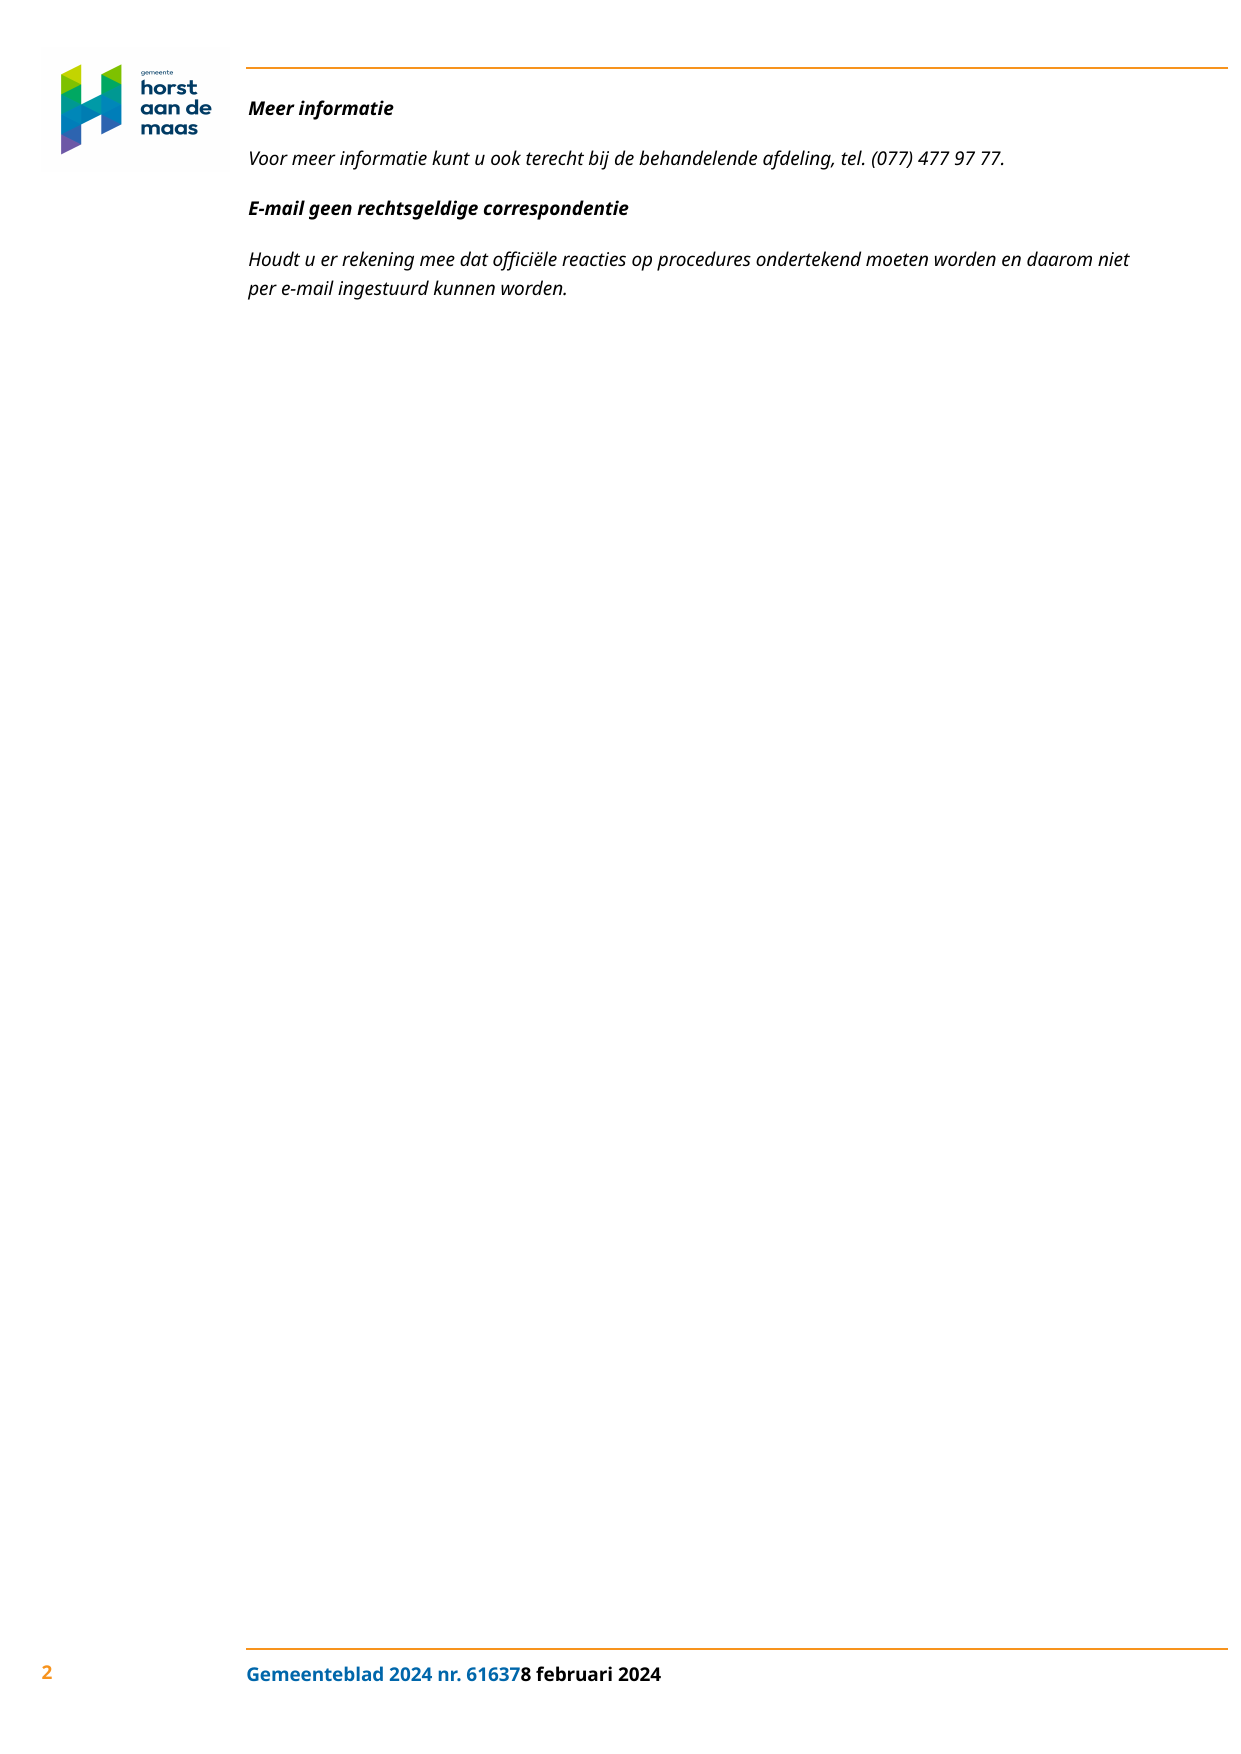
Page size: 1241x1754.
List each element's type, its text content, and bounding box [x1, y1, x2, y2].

text Houdt u er rekening mee dat officiële reacties op procedures ondertekend moeten worden en daarom niet per e-mail ingestuurd kunnen worden. [248, 246, 1152, 301]
text Meer informatie [248, 95, 1152, 121]
text E-mail geen rechtsgeldige correspondentie [248, 196, 1152, 221]
picture [41, 47, 231, 172]
text Voor meer informatie kunt u ook terecht bij de behandelende afdeling, tel. (077) 477 97 77. [248, 145, 1152, 171]
